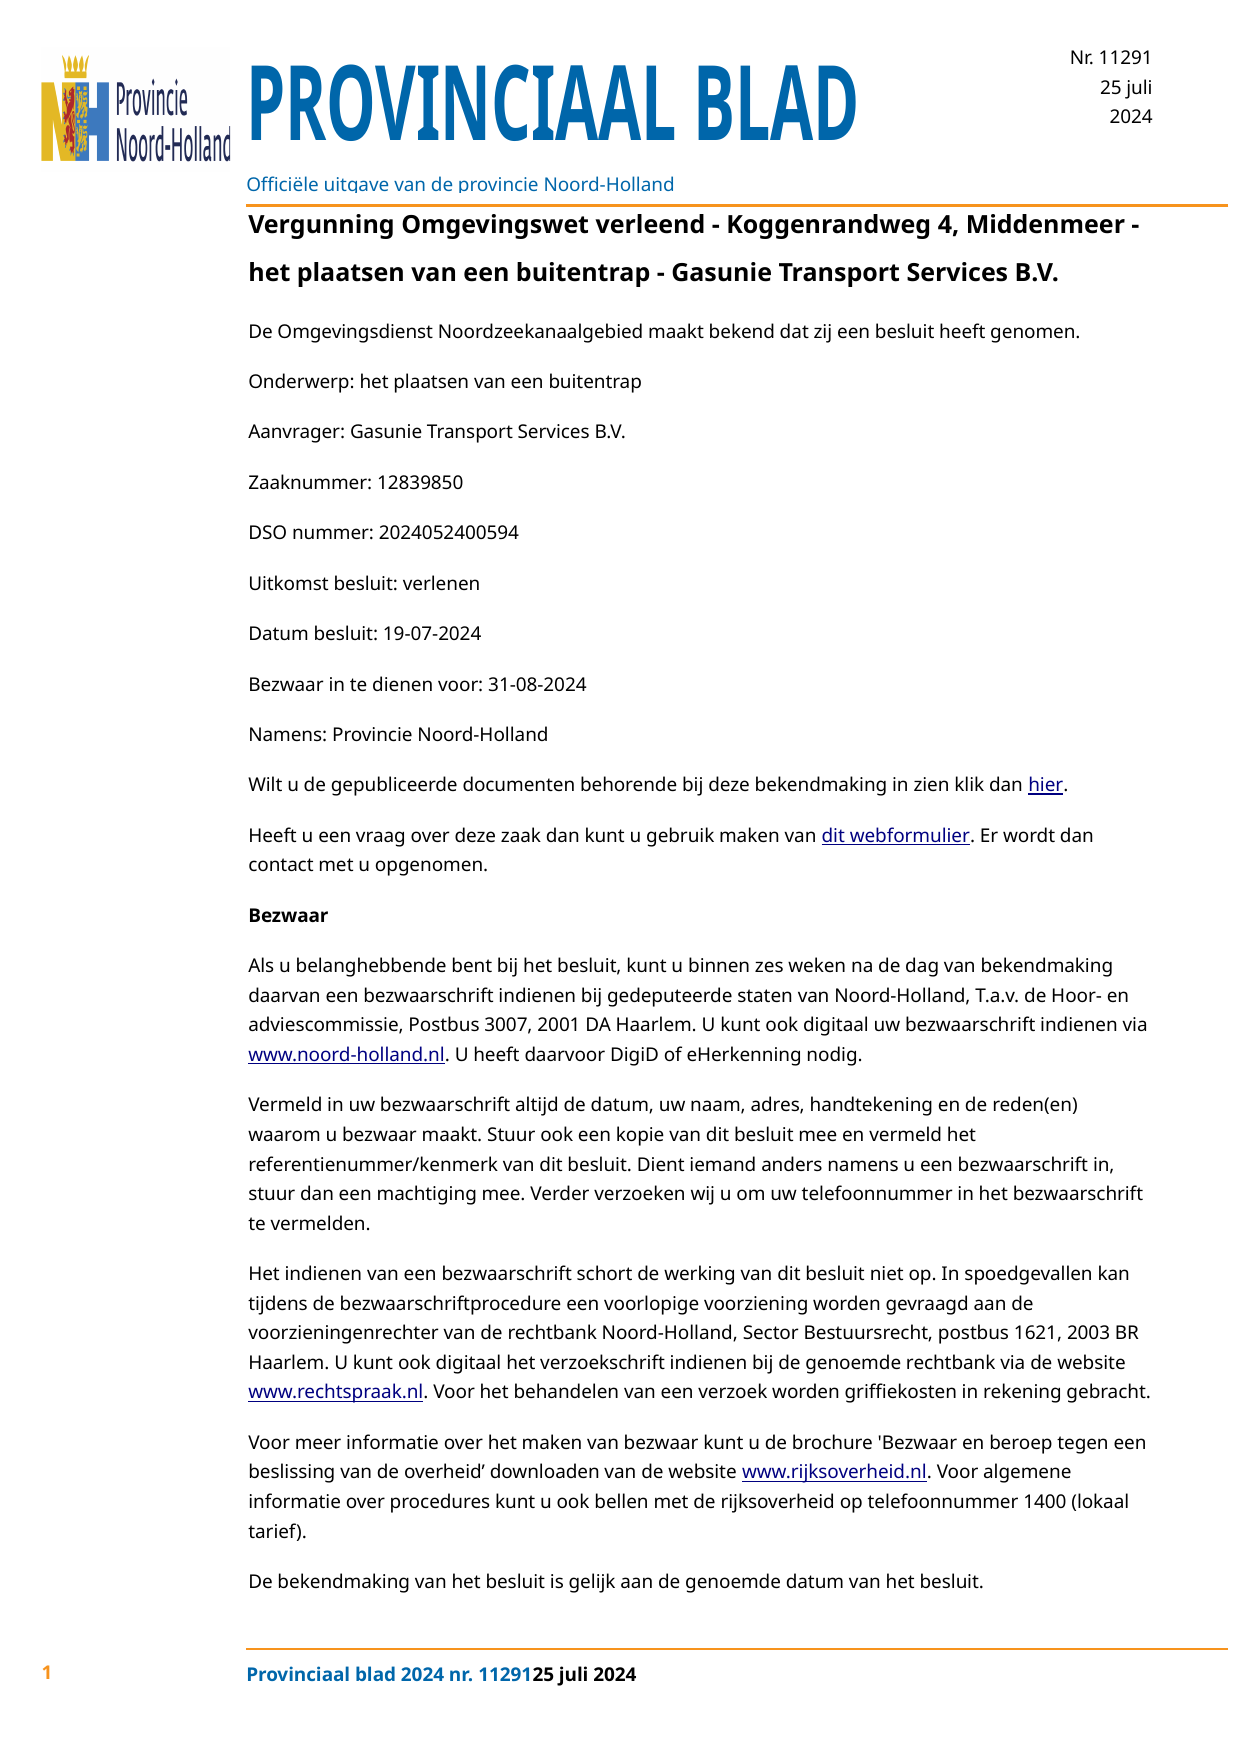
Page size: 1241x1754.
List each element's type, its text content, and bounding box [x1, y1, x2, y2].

text Het indienen van een bezwaarschrift schort de werking van dit besluit niet op. In spoedgevallen kan tijdens de bezwaarschriftprocedure een voorlopige voorziening worden gevraagd aan de voorzieningenrechter van de rechtbank Noord-Holland, Sector Bestuursrecht, postbus 1621, 2003 BR Haarlem. U kunt ook digitaal het verzoekschrift indienen bij de genoemde rechtbank via de website www.rechtspraak.nl. Voor het behandelen van een verzoek worden griffiekosten in rekening gebracht. [248, 1260, 1152, 1404]
text Zaaknummer: 12839850 [248, 469, 1152, 495]
text Wilt u de gepubliceerde documenten behorende bij deze bekendmaking in zien klik dan hier. [248, 772, 1152, 797]
text Namens: Provincie Noord-Holland [248, 721, 1152, 747]
text Heeft u een vraag over deze zaak dan kunt u gebruik maken van dit webformulier. Er wordt dan contact met u opgenomen. [248, 822, 1152, 877]
text Uitkomst besluit: verlenen [248, 570, 1152, 596]
text Datum besluit: 19-07-2024 [248, 620, 1152, 646]
text Bezwaar [248, 902, 1152, 928]
text Onderwerp: het plaatsen van een buitentrap [248, 368, 1152, 394]
text DSO nummer: 2024052400594 [248, 519, 1152, 545]
text Vergunning Omgevingswet verleend - Koggenrandweg 4, Middenmeer - het plaatsen van een buitentrap - Gasunie Transport Services B.V. [248, 207, 1152, 288]
text Aanvrager: Gasunie Transport Services B.V. [248, 419, 1152, 444]
text Bezwaar in te dienen voor: 31-08-2024 [248, 671, 1152, 697]
text De Omgevingsdienst Noordzeekanaalgebied maakt bekend dat zij een besluit heeft genomen. [248, 318, 1152, 344]
picture [41, 47, 231, 172]
text Als u belanghebbende bent bij het besluit, kunt u binnen zes weken na de dag van bekendmaking daarvan een bezwaarschrift indienen bij gedeputeerde staten van Noord-Holland, T.a.v. de Hoor- en adviescommissie, Postbus 3007, 2001 DA Haarlem. U kunt ook digitaal uw bezwaarschrift indienen via www.noord-holland.nl. U heeft daarvoor DigiD of eHerkenning nodig. [248, 952, 1152, 1067]
text Voor meer informatie over het maken van bezwaar kunt u de brochure 'Bezwaar en beroep tegen een beslissing van de overheid’ downloaden van de website www.rijksoverheid.nl. Voor algemene informatie over procedures kunt u ook bellen met de rijksoverheid op telefoonnummer 1400 (lokaal tarief). [248, 1429, 1152, 1544]
text De bekendmaking van het besluit is gelijk aan de genoemde datum van het besluit. [248, 1568, 1152, 1594]
text Vermeld in uw bezwaarschrift altijd de datum, uw naam, adres, handtekening en de reden(en) waarom u bezwaar maakt. Stuur ook een kopie van dit besluit mee en vermeld het referentienummer/kenmerk van dit besluit. Dient iemand anders namens u een bezwaarschrift in, stuur dan een machtiging mee. Verder verzoeken wij u om uw telefoonnummer in het bezwaarschrift te vermelden. [248, 1092, 1152, 1236]
